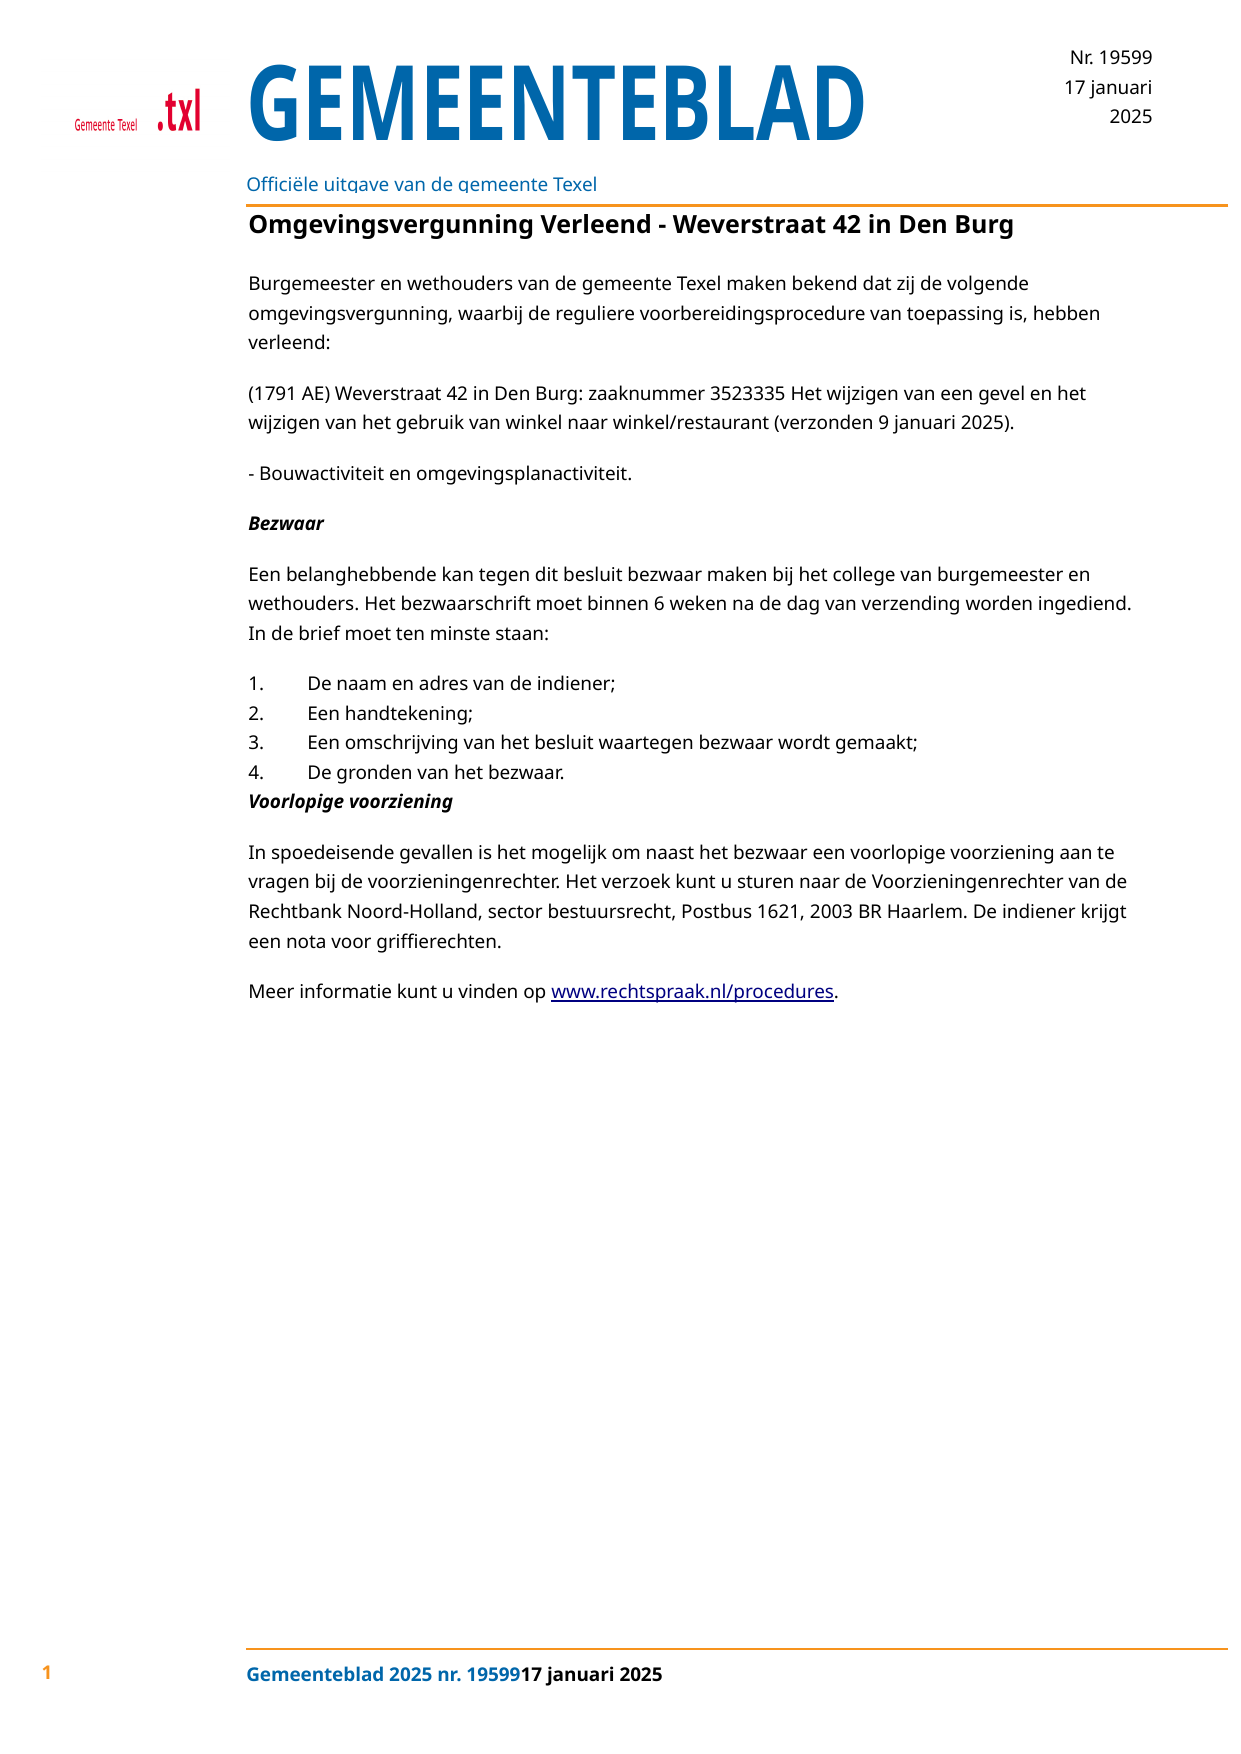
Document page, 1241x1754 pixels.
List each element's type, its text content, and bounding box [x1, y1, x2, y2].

text Een belanghebbende kan tegen dit besluit bezwaar maken bij het college van burgemeester en wethouders. Het bezwaarschrift moet binnen 6 weken na de dag van verzending worden ingediend. In de brief moet ten minste staan: [248, 561, 1152, 646]
text Meer informatie kunt u vinden op www.rechtspraak.nl/procedures. [248, 978, 1152, 1004]
list De gronden van het bezwaar. [248, 759, 1152, 785]
text Burgemeester en wethouders van de gemeente Texel maken bekend dat zij de volgende omgevingsvergunning, waarbij de reguliere voorbereidingsprocedure van toepassing is, hebben verleend: [248, 270, 1152, 355]
text Voorlopige voorziening [248, 789, 1152, 814]
text Omgevingsvergunning Verleend - Weverstraat 42 in Den Burg [248, 207, 1152, 241]
text - Bouwactiviteit en omgevingsplanactiviteit. [248, 460, 1152, 486]
picture [41, 47, 231, 172]
list Een handtekening; [248, 700, 1152, 726]
text Bezwaar [248, 510, 1152, 536]
list De naam en adres van de indiener; [248, 670, 1152, 696]
text In spoedeisende gevallen is het mogelijk om naast het bezwaar een voorlopige voorziening aan te vragen bij de voorzieningenrechter. Het verzoek kunt u sturen naar de Voorzieningenrechter van de Rechtbank Noord-Holland, sector bestuursrecht, Postbus 1621, 2003 BR Haarlem. De indiener krijgt een nota voor griffierechten. [248, 839, 1152, 953]
text (1791 AE) Weverstraat 42 in Den Burg: zaaknummer 3523335 Het wijzigen van een gevel en het wijzigen van het gebruik van winkel naar winkel/restaurant (verzonden 9 januari 2025). [248, 380, 1152, 435]
list Een omschrijving van het besluit waartegen bezwaar wordt gemaakt; [248, 729, 1152, 755]
